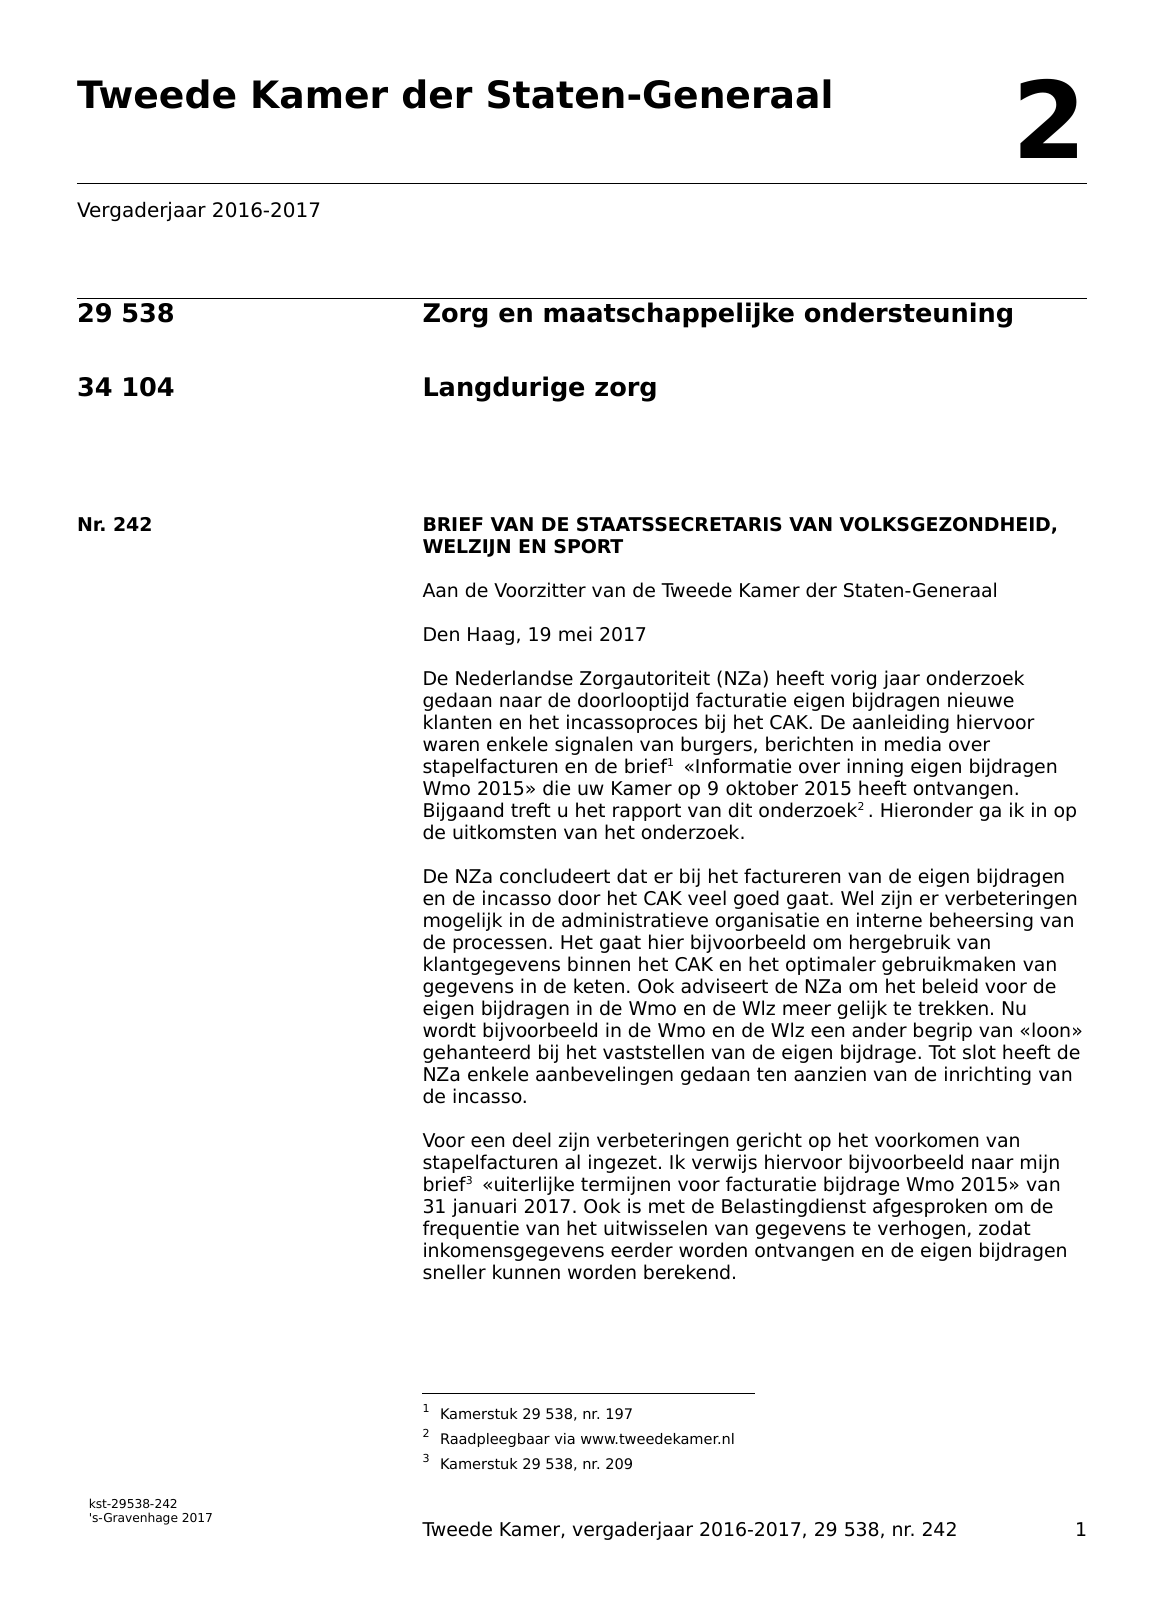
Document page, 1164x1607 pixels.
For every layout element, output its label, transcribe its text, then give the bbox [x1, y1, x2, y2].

text 's-Gravenhage 2017 [88, 1511, 323, 1525]
table_header 2 [886, 59, 1087, 183]
text De Nederlandse Zorgautoriteit (NZa) heeft vorig jaar onderzoek gedaan naar de doorlooptijd facturatie eigen bijdragen nieuwe klanten en het incassoproces bij het CAK. De aanleiding hiervoor waren enkele signalen van burgers, berichten in media over stapelfacturen en de brief «Informatie over inning eigen bijdragen Wmo 2015» die uw Kamer op 9 oktober 2015 heeft ontvangen. Bijgaand treft u het rapport van dit onderzoek. Hieronder ga ik in op de uitkomsten van het onderzoek. [422, 668, 1087, 844]
text De NZa concludeert dat er bij het factureren van de eigen bijdragen en de incasso door het CAK veel goed gaat. Wel zijn er verbeteringen mogelijk in de administratieve organisatie en interne beheersing van de processen. Het gaat hier bijvoorbeeld om hergebruik van klantgegevens binnen het CAK en het optimaler gebruikmaken van gegevens in de keten. Ook adviseert de NZa om het beleid voor de eigen bijdragen in de Wmo en de Wlz meer gelijk te trekken. Nu wordt bijvoorbeeld in de Wmo en de Wlz een ander begrip van «loon» gehanteerd bij het vaststellen van de eigen bijdrage. Tot slot heeft de NZa enkele aanbevelingen gedaan ten aanzien van de inrichting van de incasso. [422, 866, 1087, 1108]
text kst-29538-242 [88, 1497, 323, 1511]
text Kamerstuk 29 538, nr. 209 [422, 1452, 1087, 1474]
text Den Haag, 19 mei 2017 [422, 624, 1087, 646]
text Voor een deel zijn verbeteringen gericht op het voorkomen van stapelfacturen al ingezet. Ik verwijs hiervoor bijvoorbeeld naar mijn brief «uiterlijke termijnen voor facturatie bijdrage Wmo 2015» van 31 januari 2017. Ook is met de Belastingdienst afgesproken om de frequentie van het uitwisselen van gegevens te verhogen, zodat inkomensgegevens eerder worden ontvangen en de eigen bijdragen sneller kunnen worden berekend. [422, 1130, 1087, 1284]
text Raadpleegbaar via www.tweedekamer.nl [422, 1427, 1087, 1449]
table_cell Vergaderjaar 2016-2017 [77, 184, 1087, 298]
text Aan de Voorzitter van de Tweede Kamer der Staten-Generaal [422, 580, 1087, 602]
subtitle 34 104 Langdurige zorg [77, 373, 1087, 403]
subtitle 29 538 Zorg en maatschappelijke ondersteuning [77, 299, 1087, 329]
subtitle Nr. 242 BRIEF VAN DE STAATSSECRETARIS VAN VOLKSGEZONDHEID, WELZIJN EN SPORT [77, 514, 1087, 558]
table_header Tweede Kamer der Staten-Generaal [77, 59, 886, 183]
text Kamerstuk 29 538, nr. 197 [422, 1402, 1087, 1424]
